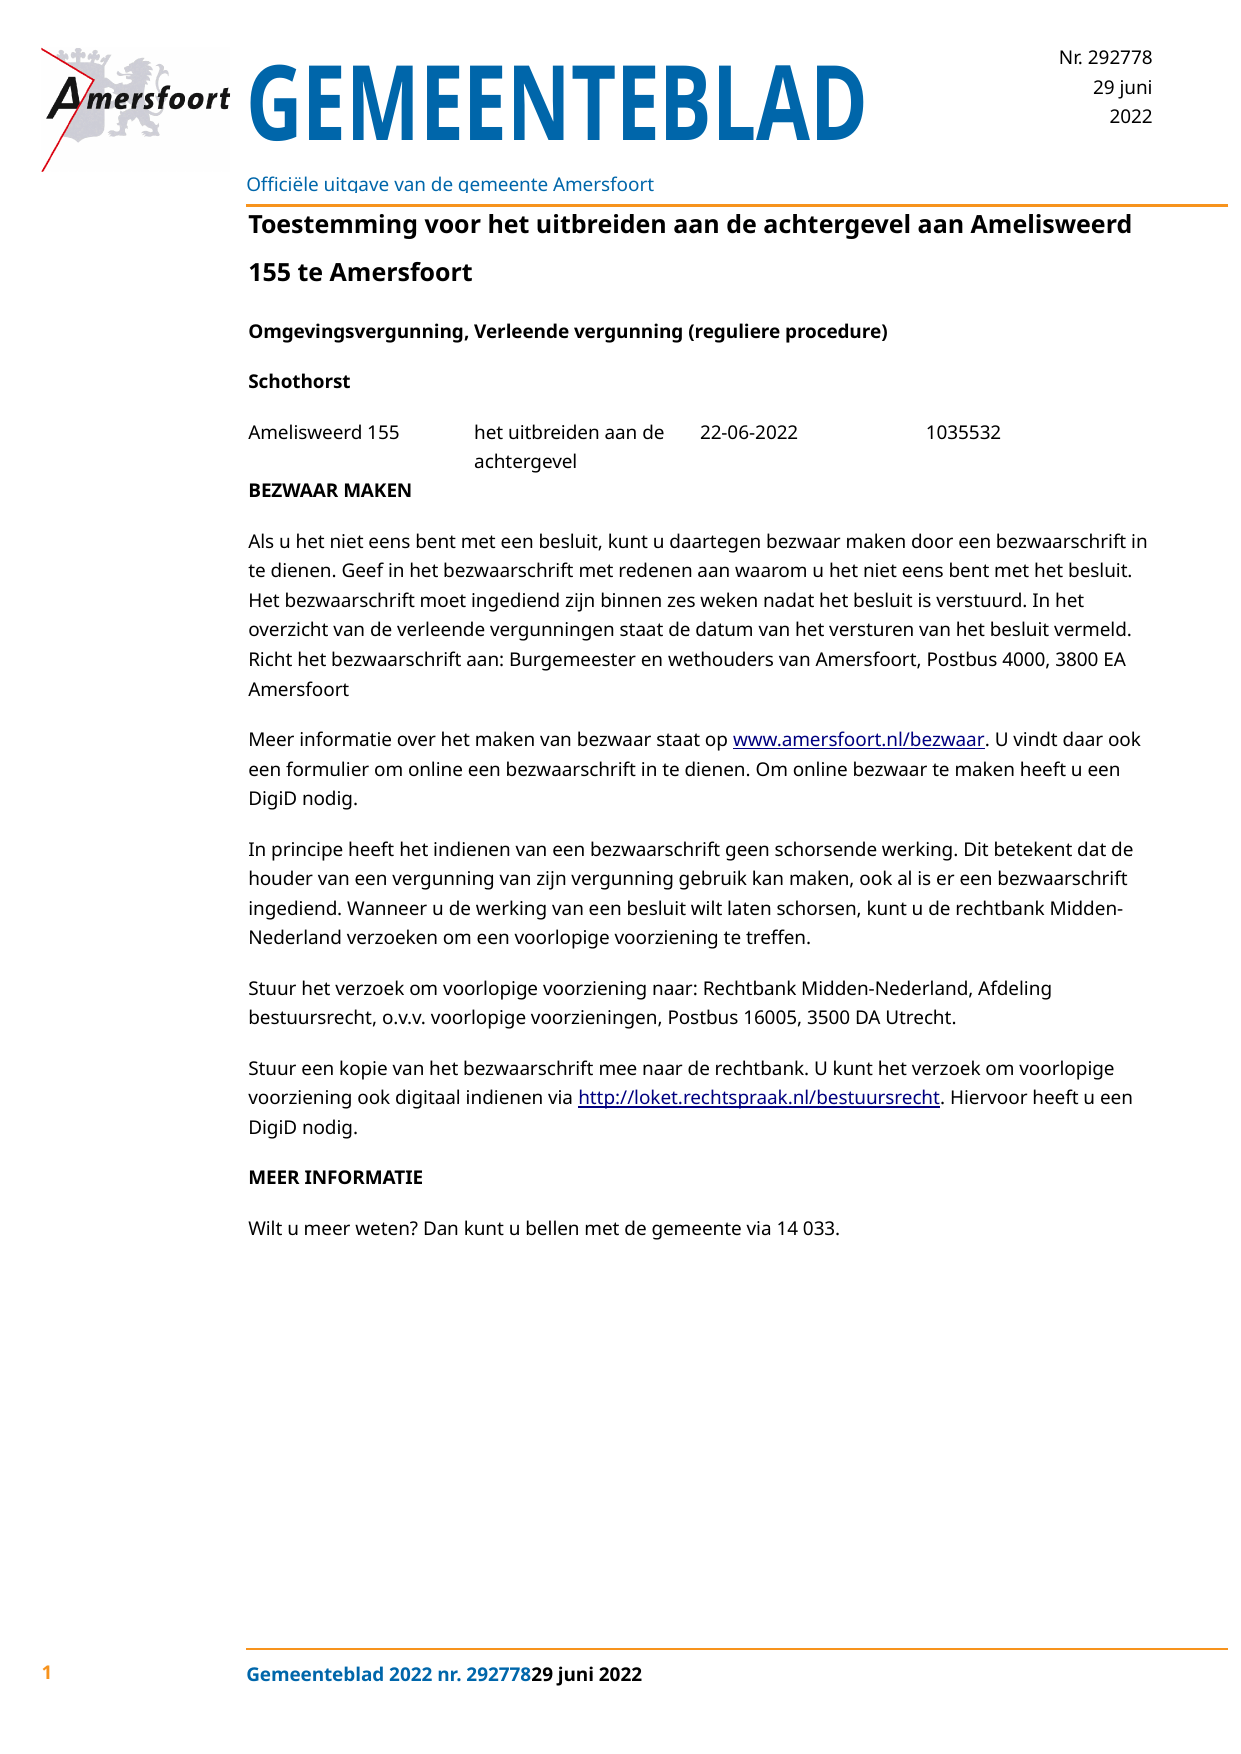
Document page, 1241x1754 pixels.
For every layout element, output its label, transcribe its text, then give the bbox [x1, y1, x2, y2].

text MEER INFORMATIE [248, 1164, 1152, 1190]
text Schothorst [248, 368, 1152, 394]
text Omgevingsvergunning, Verleende vergunning (reguliere procedure) [248, 318, 1152, 344]
text Wilt u meer weten? Dan kunt u bellen met de gemeente via 14 033. [248, 1215, 1152, 1241]
table_header 22-06-2022 [700, 419, 926, 474]
table_header 1035532 [926, 419, 1152, 474]
text Meer informatie over het maken van bezwaar staat op www.amersfoort.nl/bezwaar. U vindt daar ook een formulier om online een bezwaarschrift in te dienen. Om online bezwaar te maken heeft u een DigiD nodig. [248, 726, 1152, 811]
text BEZWAAR MAKEN [248, 477, 1152, 503]
table_header het uitbreiden aan de achtergevel [474, 419, 700, 474]
text Toestemming voor het uitbreiden aan de achtergevel aan Amelisweerd 155 te Amersfoort [248, 207, 1152, 288]
text In principe heeft het indienen van een bezwaarschrift geen schorsende werking. Dit betekent dat de houder van een vergunning van zijn vergunning gebruik kan maken, ook al is er een bezwaarschrift ingediend. Wanneer u de werking van een besluit wilt laten schorsen, kunt u de rechtbank Midden-Nederland verzoeken om een voorlopige voorziening te treffen. [248, 836, 1152, 950]
text Stuur een kopie van het bezwaarschrift mee naar de rechtbank. U kunt het verzoek om voorlopige voorziening ook digitaal indienen via http://loket.rechtspraak.nl/bestuursrecht. Hiervoor heeft u een DigiD nodig. [248, 1055, 1152, 1140]
picture [41, 47, 231, 172]
table_header Amelisweerd 155 [248, 419, 474, 474]
text Als u het niet eens bent met een besluit, kunt u daartegen bezwaar maken door een bezwaarschrift in te dienen. Geef in het bezwaarschrift met redenen aan waarom u het niet eens bent met het besluit. Het bezwaarschrift moet ingediend zijn binnen zes weken nadat het besluit is verstuurd. In het overzicht van de verleende vergunningen staat de datum van het versturen van het besluit vermeld. Richt het bezwaarschrift aan: Burgemeester en wethouders van Amersfoort, Postbus 4000, 3800 EA Amersfoort [248, 528, 1152, 701]
text Stuur het verzoek om voorlopige voorziening naar: Rechtbank Midden-Nederland, Afdeling bestuursrecht, o.v.v. voorlopige voorzieningen, Postbus 16005, 3500 DA Utrecht. [248, 975, 1152, 1030]
